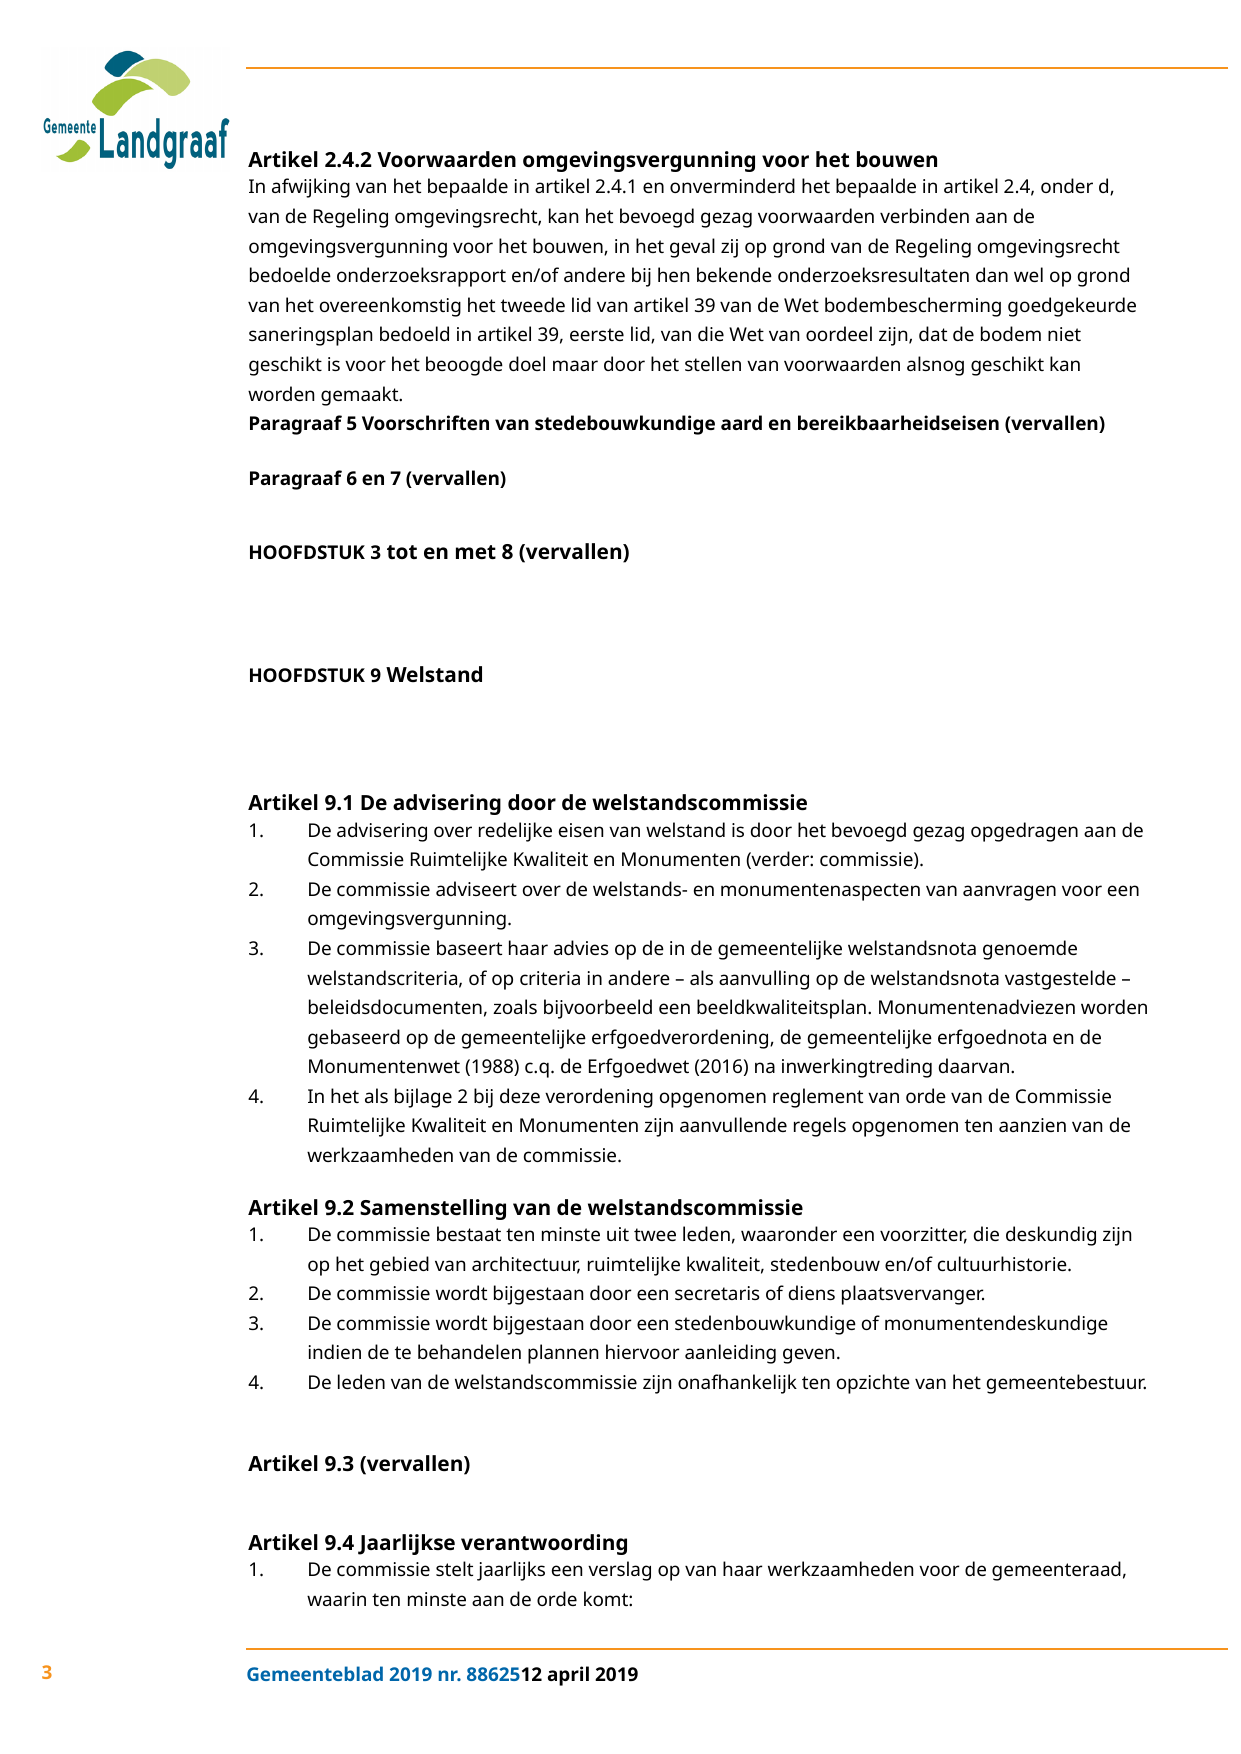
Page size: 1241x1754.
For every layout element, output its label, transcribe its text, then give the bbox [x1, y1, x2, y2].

text Artikel 9.3 (vervallen) [248, 1449, 1152, 1477]
text HOOFDSTUK 9 Welstand [248, 660, 1152, 689]
text Artikel 9.4 Jaarlijkse verantwoording [248, 1528, 1152, 1556]
text Paragraaf 5 Voorschriften van stedebouwkundige aard en bereikbaarheidseisen (vervallen) [248, 410, 1152, 436]
text Artikel 2.4.2 Voorwaarden omgevingsvergunning voor het bouwen [248, 145, 1152, 174]
list De advisering over redelijke eisen van welstand is door het bevoegd gezag opgedragen aan de Commissie Ruimtelijke Kwaliteit en Monumenten (verder: commissie). [248, 817, 1152, 872]
list De commissie baseert haar advies op de in de gemeentelijke welstandsnota genoemde welstandscriteria, of op criteria in andere – als aanvulling op de welstandsnota vastgestelde – beleidsdocumenten, zoals bijvoorbeeld een beeldkwaliteitsplan. Monumentenadviezen worden gebaseerd op de gemeentelijke erfgoedverordening, de gemeentelijke erfgoednota en de Monumentenwet (1988) c.q. de Erfgoedwet (2016) na inwerkingtreding daarvan. [248, 935, 1152, 1079]
list De commissie wordt bijgestaan door een secretaris of diens plaatsvervanger. [248, 1280, 1152, 1306]
list De commissie wordt bijgestaan door een stedenbouwkundige of monumentendeskundige indien de te behandelen plannen hiervoor aanleiding geven. [248, 1310, 1152, 1365]
text Artikel 9.1 De advisering door de welstandscommissie [248, 788, 1152, 817]
list De leden van de welstandscommissie zijn onafhankelijk ten opzichte van het gemeentebestuur. [248, 1369, 1152, 1395]
list In het als bijlage 2 bij deze verordening opgenomen reglement van orde van de Commissie Ruimtelijke Kwaliteit en Monumenten zijn aanvullende regels opgenomen ten aanzien van de werkzaamheden van de commissie. [248, 1083, 1152, 1168]
list De commissie bestaat ten minste uit twee leden, waaronder een voorzitter, die deskundig zijn op het gebied van architectuur, ruimtelijke kwaliteit, stedenbouw en/of cultuurhistorie. [248, 1221, 1152, 1276]
list De commissie adviseert over de welstands- en monumentenaspecten van aanvragen voor een omgevingsvergunning. [248, 876, 1152, 931]
picture [41, 47, 231, 172]
text Paragraaf 6 en 7 (vervallen) [248, 466, 1152, 491]
list De commissie stelt jaarlijks een verslag op van haar werkzaamheden voor de gemeenteraad, waarin ten minste aan de orde komt: [248, 1556, 1152, 1612]
text In afwijking van het bepaalde in artikel 2.4.1 en onverminderd het bepaalde in artikel 2.4, onder d, van de Regeling omgevingsrecht, kan het bevoegd gezag voorwaarden verbinden aan de omgevingsvergunning voor het bouwen, in het geval zij op grond van de Regeling omgevingsrecht bedoelde onderzoeksrapport en/of andere bij hen bekende onderzoeksresultaten dan wel op grond van het overeenkomstig het tweede lid van artikel 39 van de Wet bodembescherming goedgekeurde saneringsplan bedoeld in artikel 39, eerste lid, van die Wet van oordeel zijn, dat de bodem niet geschikt is voor het beoogde doel maar door het stellen van voorwaarden alsnog geschikt kan worden gemaakt. [248, 174, 1152, 406]
text HOOFDSTUK 3 tot en met 8 (vervallen) [248, 537, 1152, 565]
text Artikel 9.2 Samenstelling van de welstandscommissie [248, 1193, 1152, 1221]
